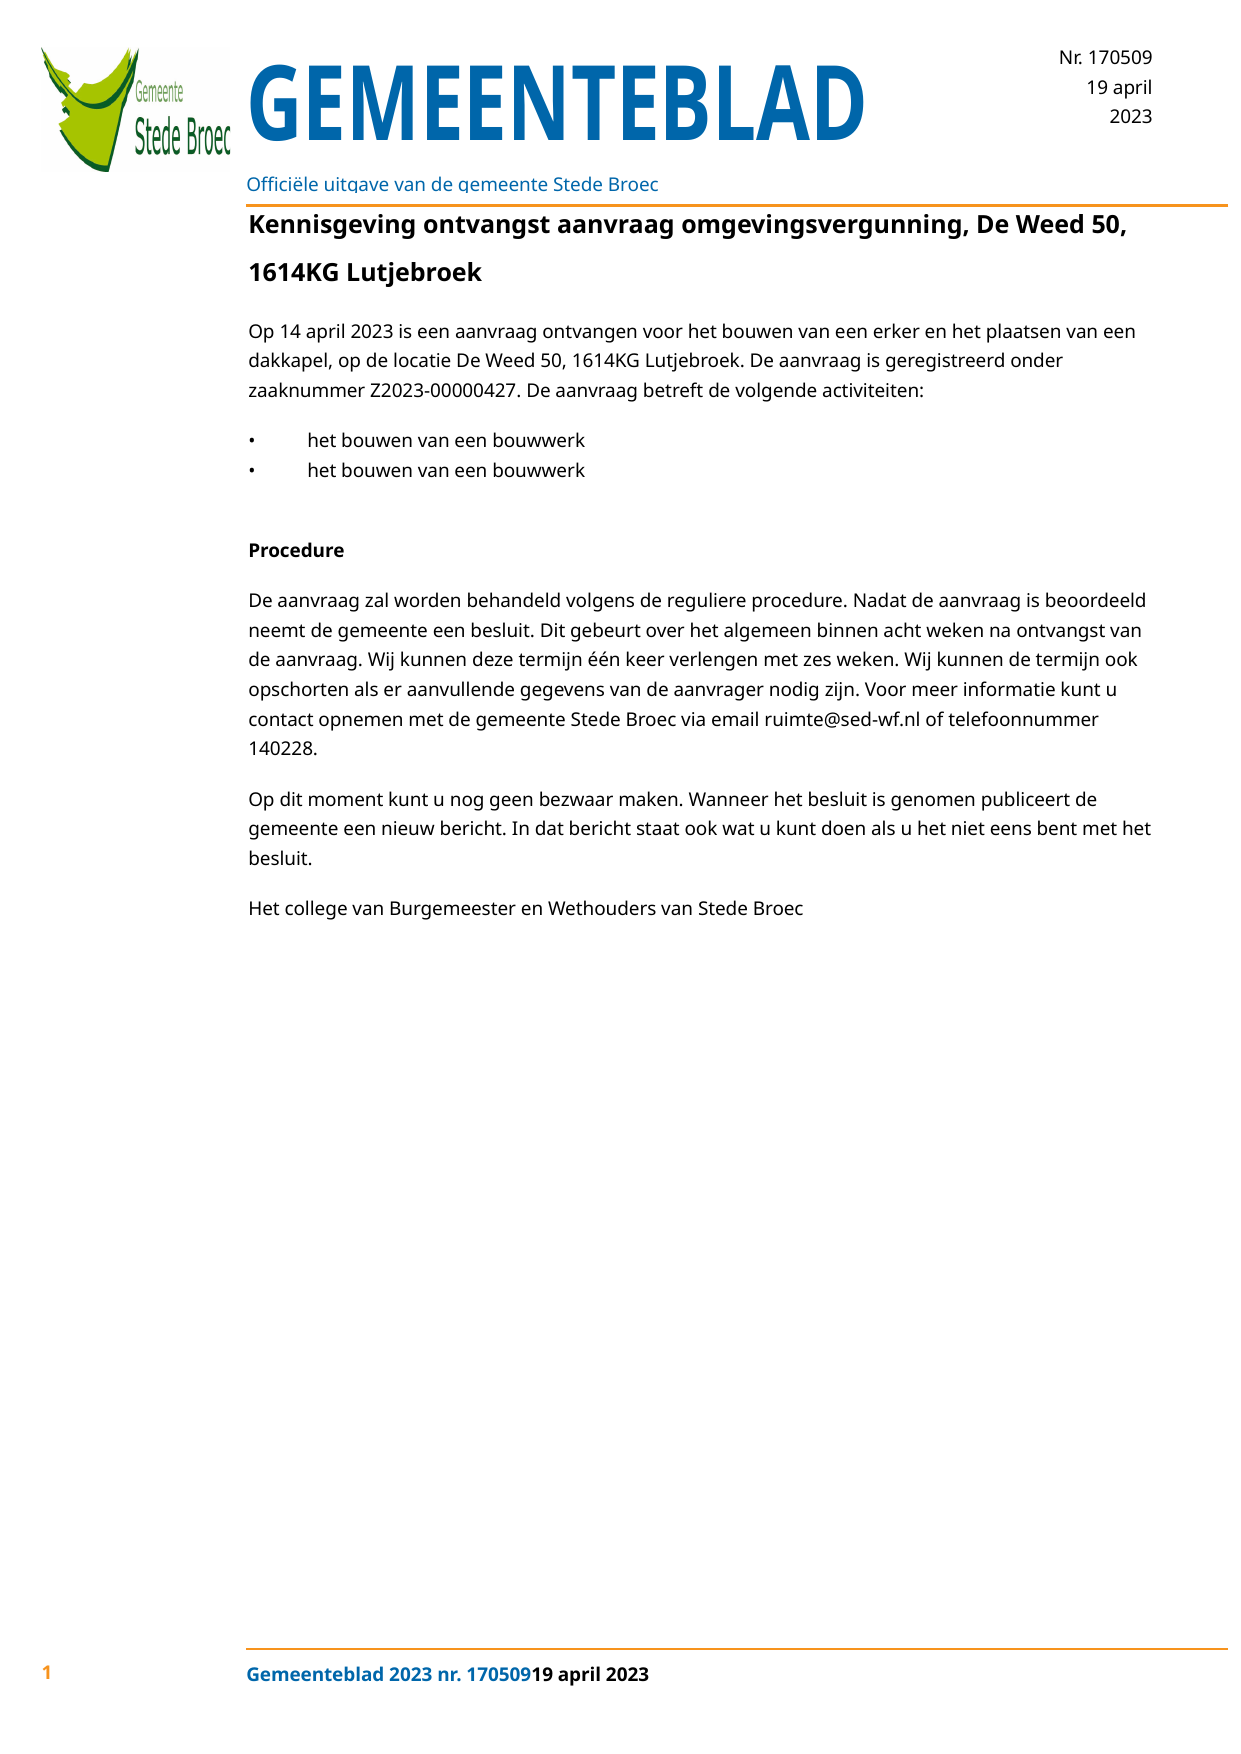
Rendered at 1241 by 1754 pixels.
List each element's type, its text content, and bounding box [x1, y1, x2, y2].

list het bouwen van een bouwwerk [248, 427, 1152, 453]
text Op 14 april 2023 is een aanvraag ontvangen voor het bouwen van een erker en het plaatsen van een dakkapel, op de locatie De Weed 50, 1614KG Lutjebroek. De aanvraag is geregistreerd onder zaaknummer Z2023-00000427. De aanvraag betreft de volgende activiteiten: [248, 318, 1152, 403]
text Op dit moment kunt u nog geen bezwaar maken. Wanneer het besluit is genomen publiceert de gemeente een nieuw bericht. In dat bericht staat ook wat u kunt doen als u het niet eens bent met het besluit. [248, 786, 1152, 871]
picture [41, 47, 231, 172]
text Het college van Burgemeester en Wethouders van Stede Broec [248, 895, 1152, 921]
text De aanvraag zal worden behandeld volgens de reguliere procedure. Nadat de aanvraag is beoordeeld neemt de gemeente een besluit. Dit gebeurt over het algemeen binnen acht weken na ontvangst van de aanvraag. Wij kunnen deze termijn één keer verlengen met zes weken. Wij kunnen de termijn ook opschorten als er aanvullende gegevens van de aanvrager nodig zijn. Voor meer informatie kunt u contact opnemen met de gemeente Stede Broec via email ruimte@sed-wf.nl of telefoonnummer 140228. [248, 587, 1152, 761]
text Kennisgeving ontvangst aanvraag omgevingsvergunning, De Weed 50, 1614KG Lutjebroek [248, 207, 1152, 288]
text Procedure [248, 537, 1152, 563]
list het bouwen van een bouwwerk [248, 457, 1152, 483]
